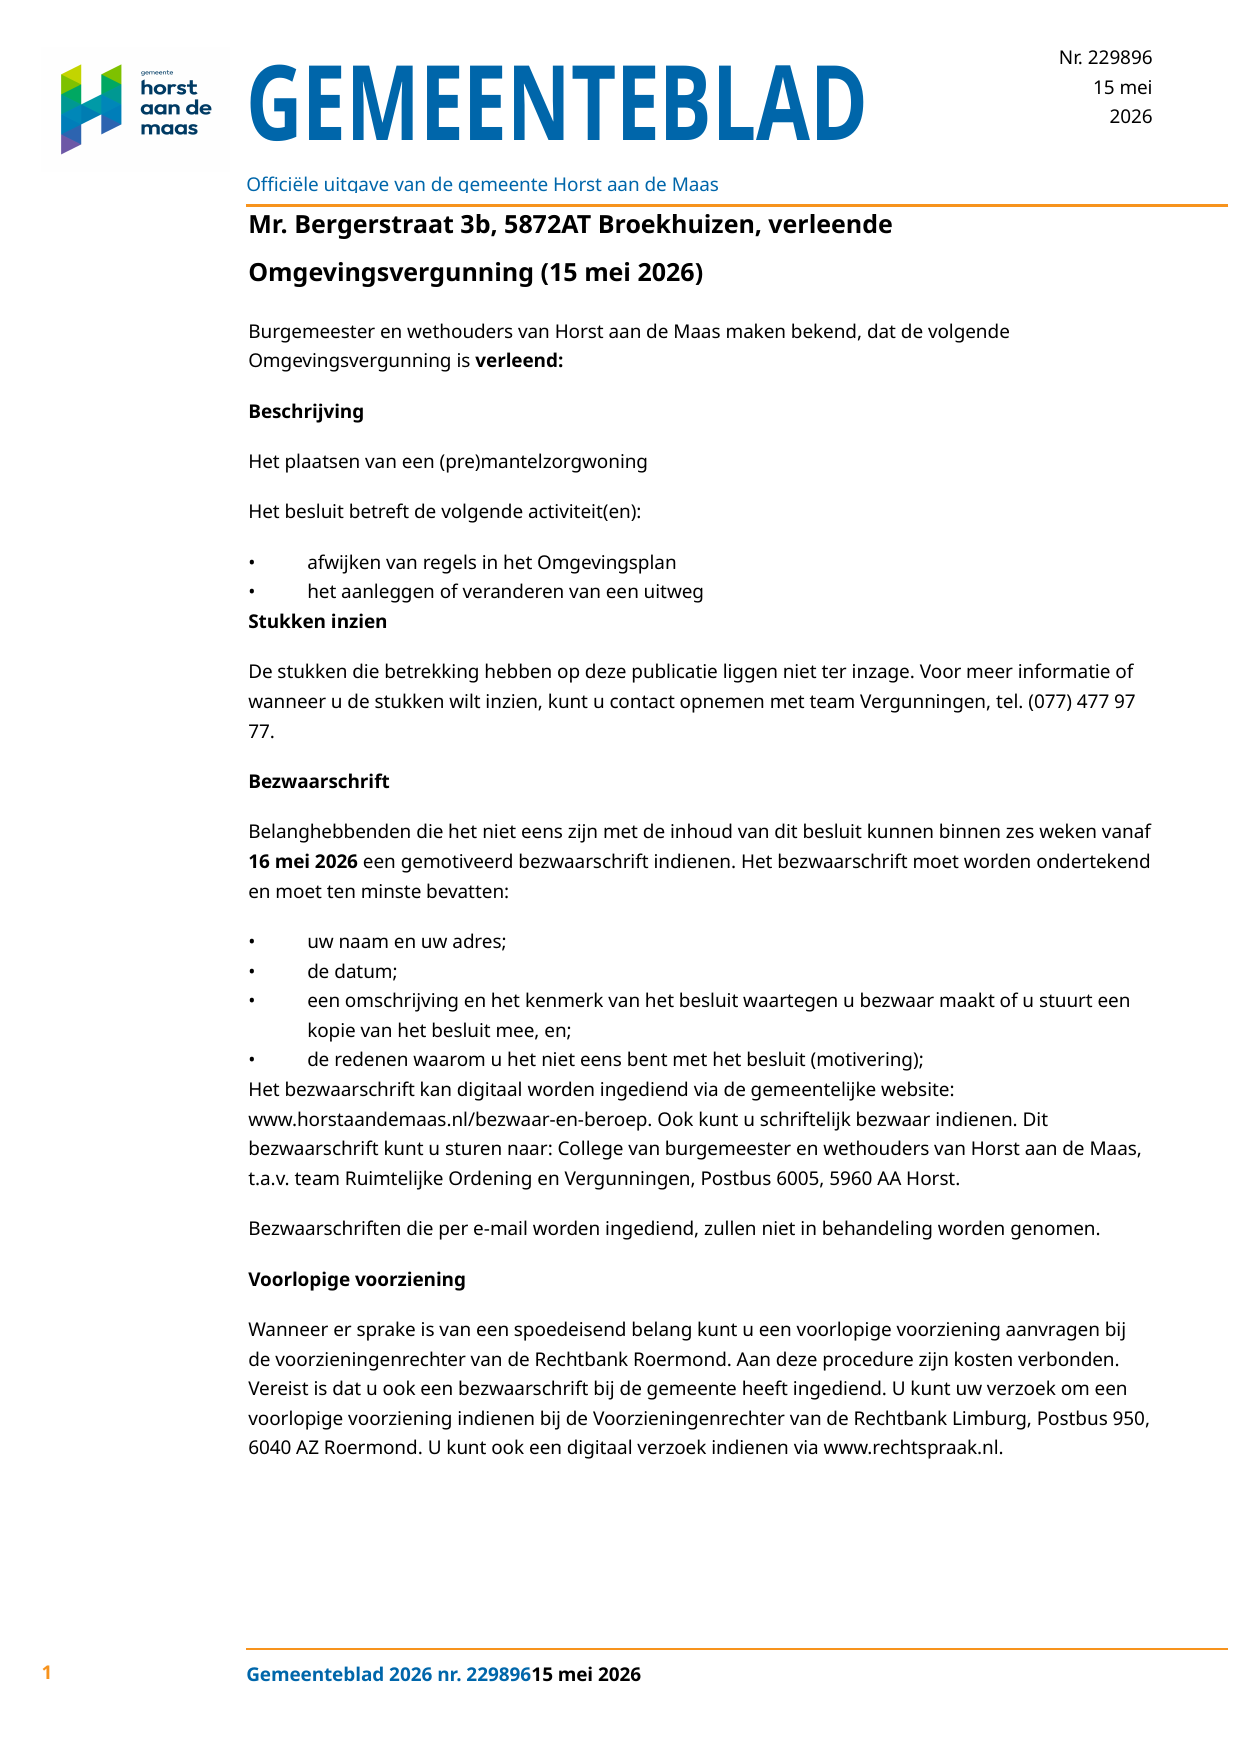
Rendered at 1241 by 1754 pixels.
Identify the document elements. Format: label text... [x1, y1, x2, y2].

text De stukken die betrekking hebben op deze publicatie liggen niet ter inzage. Voor meer informatie of wanneer u de stukken wilt inzien, kunt u contact opnemen met team Vergunningen, tel. (077) 477 97 77. [248, 659, 1152, 744]
picture [41, 47, 231, 172]
list het aanleggen of veranderen van een uitweg [248, 579, 1152, 604]
text Burgemeester en wethouders van Horst aan de Maas maken bekend, dat de volgende Omgevingsvergunning is verleend: [248, 318, 1152, 373]
list de redenen waarom u het niet eens bent met het besluit (motivering); [248, 1047, 1152, 1072]
list uw naam en uw adres; [248, 928, 1152, 954]
text Het bezwaarschrift kan digitaal worden ingediend via de gemeentelijke website: www.horstaandemaas.nl/bezwaar-en-beroep. Ook kunt u schriftelijk bezwaar indienen. Dit bezwaarschrift kunt u sturen naar: College van burgemeester en wethouders van Horst aan de Maas, t.a.v. team Ruimtelijke Ordening en Vergunningen, Postbus 6005, 5960 AA Horst. [248, 1076, 1152, 1191]
text Stukken inzien [248, 608, 1152, 634]
list afwijken van regels in het Omgevingsplan [248, 549, 1152, 575]
text Belanghebbenden die het niet eens zijn met de inhoud van dit besluit kunnen binnen zes weken vanaf 16 mei 2026 een gemotiveerd bezwaarschrift indienen. Het bezwaarschrift moet worden ondertekend en moet ten minste bevatten: [248, 819, 1152, 904]
list de datum; [248, 958, 1152, 984]
text Voorlopige voorziening [248, 1266, 1152, 1292]
text Bezwaarschrift [248, 768, 1152, 794]
text Het plaatsen van een (pre)mantelzorgwoning [248, 448, 1152, 474]
text Bezwaarschriften die per e-mail worden ingediend, zullen niet in behandeling worden genomen. [248, 1215, 1152, 1241]
text Het besluit betreft de volgende activiteit(en): [248, 499, 1152, 524]
text Mr. Bergerstraat 3b, 5872AT Broekhuizen, verleende Omgevingsvergunning (15 mei 2026) [248, 207, 1152, 288]
text Wanneer er sprake is van een spoedeisend belang kunt u een voorlopige voorziening aanvragen bij de voorzieningenrechter van de Rechtbank Roermond. Aan deze procedure zijn kosten verbonden. Vereist is dat u ook een bezwaarschrift bij de gemeente heeft ingediend. U kunt uw verzoek om een voorlopige voorziening indienen bij de Voorzieningenrechter van de Rechtbank Limburg, Postbus 950, 6040 AZ Roermond. U kunt ook een digitaal verzoek indienen via www.rechtspraak.nl. [248, 1316, 1152, 1460]
text Beschrijving [248, 398, 1152, 424]
list een omschrijving en het kenmerk van het besluit waartegen u bezwaar maakt of u stuurt een kopie van het besluit mee, en; [248, 987, 1152, 1043]
